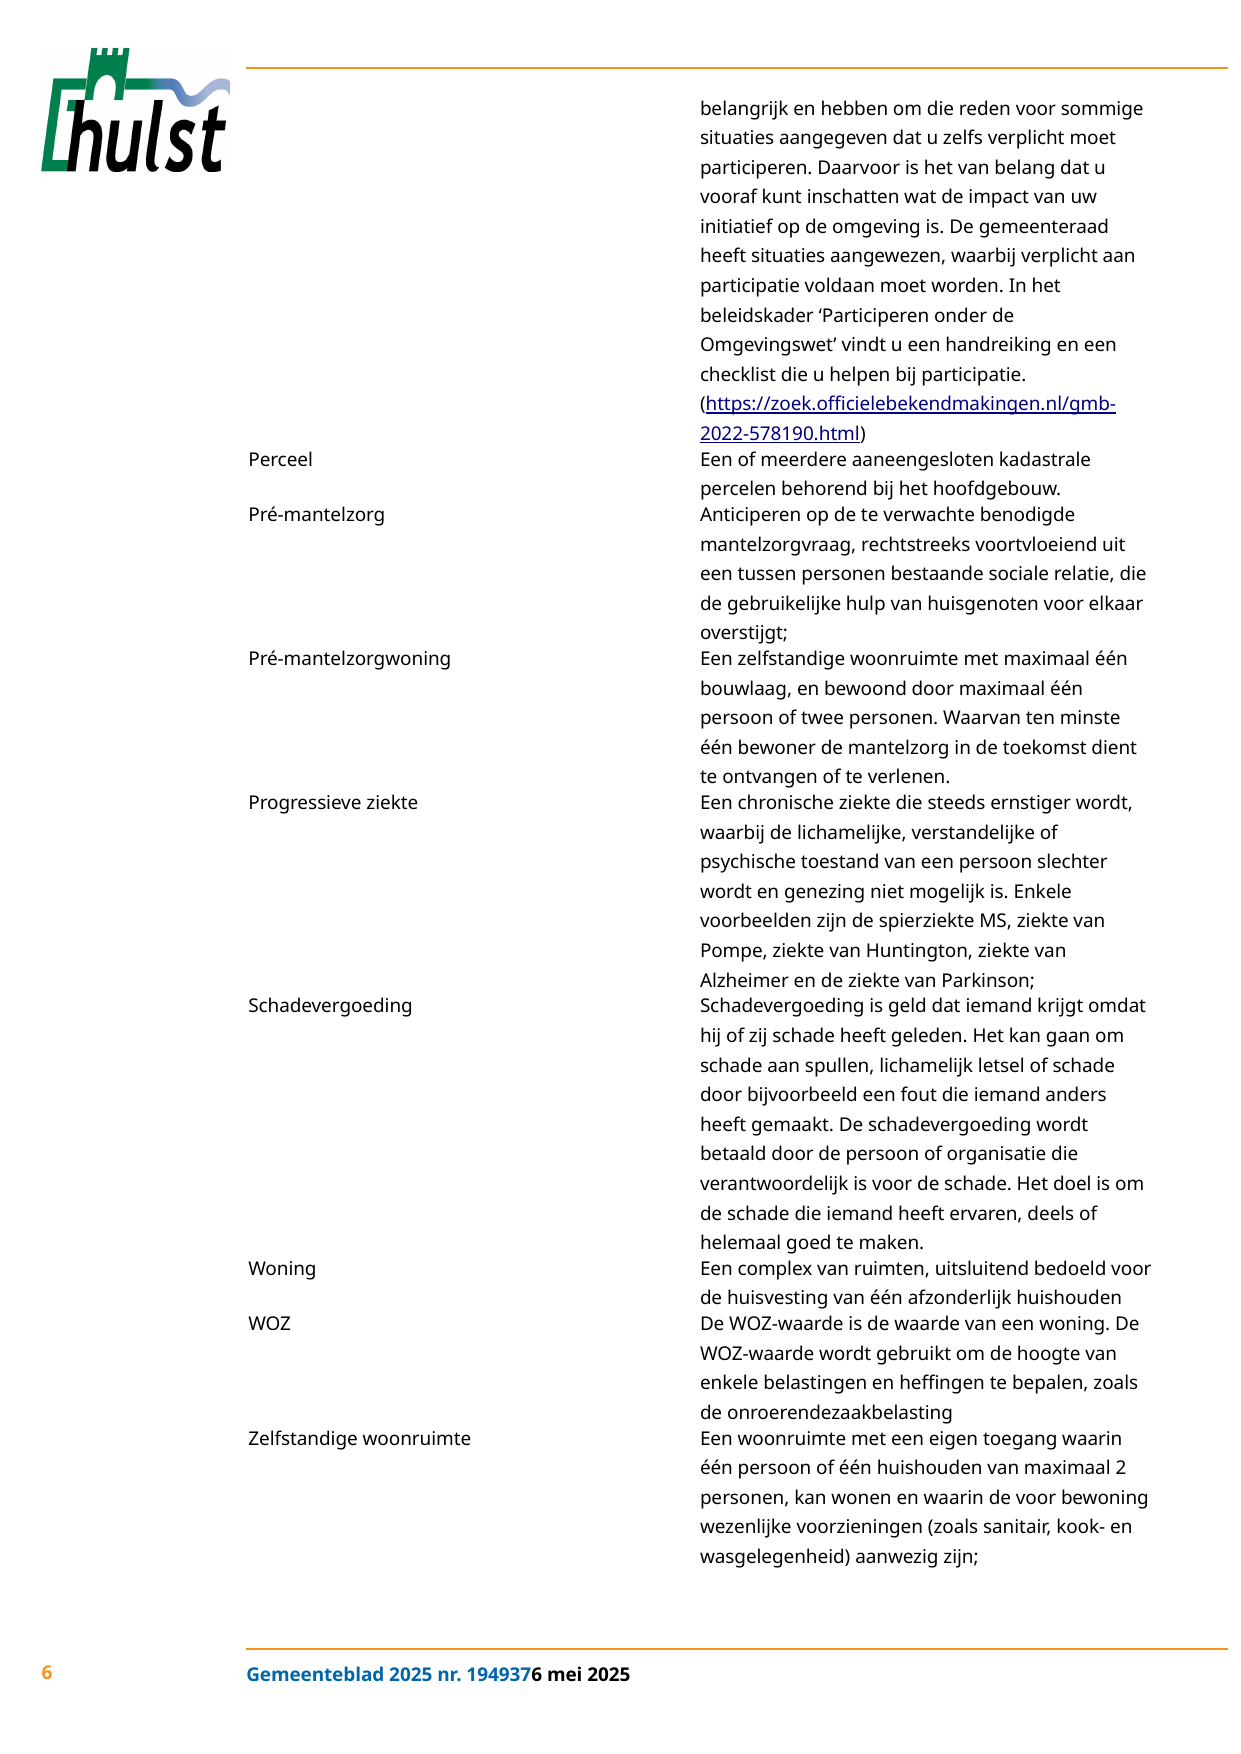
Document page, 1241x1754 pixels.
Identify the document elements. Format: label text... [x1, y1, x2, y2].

table_cell Perceel [248, 446, 700, 501]
table_cell Een chronische ziekte die steeds ernstiger wordt, waarbij de lichamelijke, verstandelijke of psychische toestand van een persoon slechter wordt en genezing niet mogelijk is. Enkele voorbeelden zijn de spierziekte MS, ziekte van Pompe, ziekte van Huntington, ziekte van Alzheimer en de ziekte van Parkinson; [700, 789, 1152, 993]
table_cell Schadevergoeding is geld dat iemand krijgt omdat hij of zij schade heeft geleden. Het kan gaan om schade aan spullen, lichamelijk letsel of schade door bijvoorbeeld een fout die iemand anders heeft gemaakt. De schadevergoeding wordt betaald door de persoon of organisatie die verantwoordelijk is voor de schade. Het doel is om de schade die iemand heeft ervaren, deels of helemaal goed te maken. [700, 993, 1152, 1255]
table_cell Anticiperen op de te verwachte benodigde mantelzorgvraag, rechtstreeks voortvloeiend uit een tussen personen bestaande sociale relatie, die de gebruikelijke hulp van huisgenoten voor elkaar overstijgt; [700, 501, 1152, 645]
table_cell Pré-mantelzorgwoning [248, 645, 700, 789]
table_cell Een woonruimte met een eigen toegang waarin één persoon of één huishouden van maximaal 2 personen, kan wonen en waarin de voor bewoning wezenlijke voorzieningen (zoals sanitair, kook- en wasgelegenheid) aanwezig zijn; [700, 1425, 1152, 1569]
table_cell [248, 95, 700, 446]
table_cell Woning [248, 1255, 700, 1310]
table_cell Een complex van ruimten, uitsluitend bedoeld voor de huisvesting van één afzonderlijk huishouden [700, 1255, 1152, 1310]
table_cell Progressieve ziekte [248, 789, 700, 993]
table_cell Een of meerdere aaneengesloten kadastrale percelen behorend bij het hoofdgebouw. [700, 446, 1152, 501]
table_cell Schadevergoeding [248, 993, 700, 1255]
table_cell WOZ [248, 1310, 700, 1425]
table_cell Pré-mantelzorg [248, 501, 700, 645]
table_cell belangrijk en hebben om die reden voor sommige situaties aangegeven dat u zelfs verplicht moet participeren. Daarvoor is het van belang dat u vooraf kunt inschatten wat de impact van uw initiatief op de omgeving is. De gemeenteraad heeft situaties aangewezen, waarbij verplicht aan participatie voldaan moet worden. In het beleidskader ‘Participeren onder de Omgevingswet’ vindt u een handreiking en een checklist die u helpen bij participatie. (https://zoek.officielebekendmakingen.nl/gmb-2022-578190.html) [700, 95, 1152, 446]
picture [41, 47, 231, 172]
table_cell Zelfstandige woonruimte [248, 1425, 700, 1569]
table_cell De WOZ-waarde is de waarde van een woning. De WOZ-waarde wordt gebruikt om de hoogte van enkele belastingen en heffingen te bepalen, zoals de onroerendezaakbelasting [700, 1310, 1152, 1425]
table_cell Een zelfstandige woonruimte met maximaal één bouwlaag, en bewoond door maximaal één persoon of twee personen. Waarvan ten minste één bewoner de mantelzorg in de toekomst dient te ontvangen of te verlenen. [700, 645, 1152, 789]
